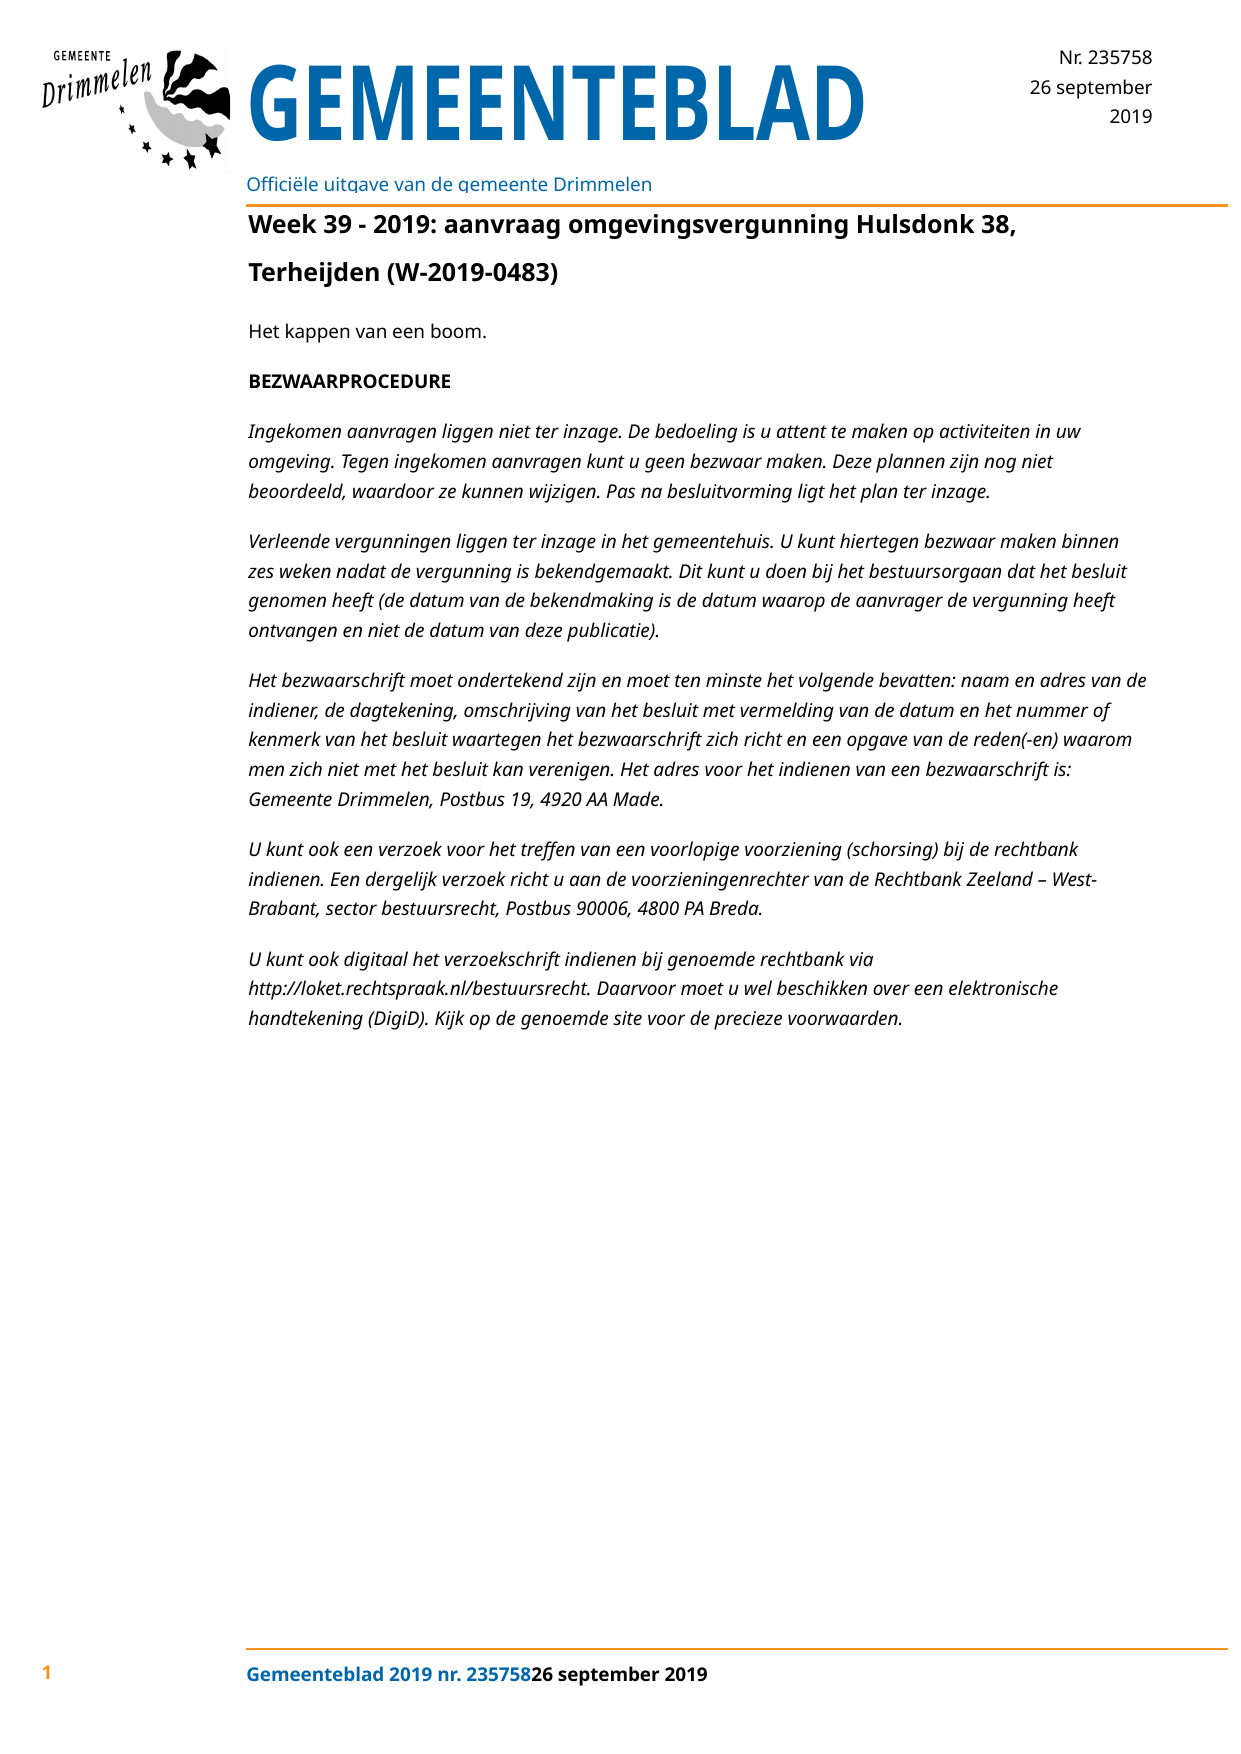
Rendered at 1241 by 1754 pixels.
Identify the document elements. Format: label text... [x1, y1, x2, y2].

picture [41, 47, 231, 172]
text Week 39 - 2019: aanvraag omgevingsvergunning Hulsdonk 38, Terheijden (W-2019-0483) [248, 207, 1152, 288]
text Het bezwaarschrift moet ondertekend zijn en moet ten minste het volgende bevatten: naam en adres van de indiener, de dagtekening, omschrijving van het besluit met vermelding van de datum en het nummer of kenmerk van het besluit waartegen het bezwaarschrift zich richt en een opgave van de reden(-en) waarom men zich niet met het besluit kan verenigen. Het adres voor het indienen van een bezwaarschrift is: Gemeente Drimmelen, Postbus 19, 4920 AA Made. [248, 667, 1152, 812]
text Ingekomen aanvragen liggen niet ter inzage. De bedoeling is u attent te maken op activiteiten in uw omgeving. Tegen ingekomen aanvragen kunt u geen bezwaar maken. Deze plannen zijn nog niet beoordeeld, waardoor ze kunnen wijzigen. Pas na besluitvorming ligt het plan ter inzage. [248, 419, 1152, 504]
text U kunt ook een verzoek voor het treffen van een voorlopige voorziening (schorsing) bij de rechtbank indienen. Een dergelijk verzoek richt u aan de voorzieningenrechter van de Rechtbank Zeeland – West-Brabant, sector bestuursrecht, Postbus 90006, 4800 PA Breda. [248, 836, 1152, 921]
text BEZWAARPROCEDURE [248, 368, 1152, 394]
text U kunt ook digitaal het verzoekschrift indienen bij genoemde rechtbank via http://loket.rechtspraak.nl/bestuursrecht. Daarvoor moet u wel beschikken over een elektronische handtekening (DigiD). Kijk op de genoemde site voor de precieze voorwaarden. [248, 946, 1152, 1031]
text Verleende vergunningen liggen ter inzage in het gemeentehuis. U kunt hiertegen bezwaar maken binnen zes weken nadat de vergunning is bekendgemaakt. Dit kunt u doen bij het bestuursorgaan dat het besluit genomen heeft (de datum van de bekendmaking is de datum waarop de aanvrager de vergunning heeft ontvangen en niet de datum van deze publicatie). [248, 528, 1152, 643]
text Het kappen van een boom. [248, 318, 1152, 344]
